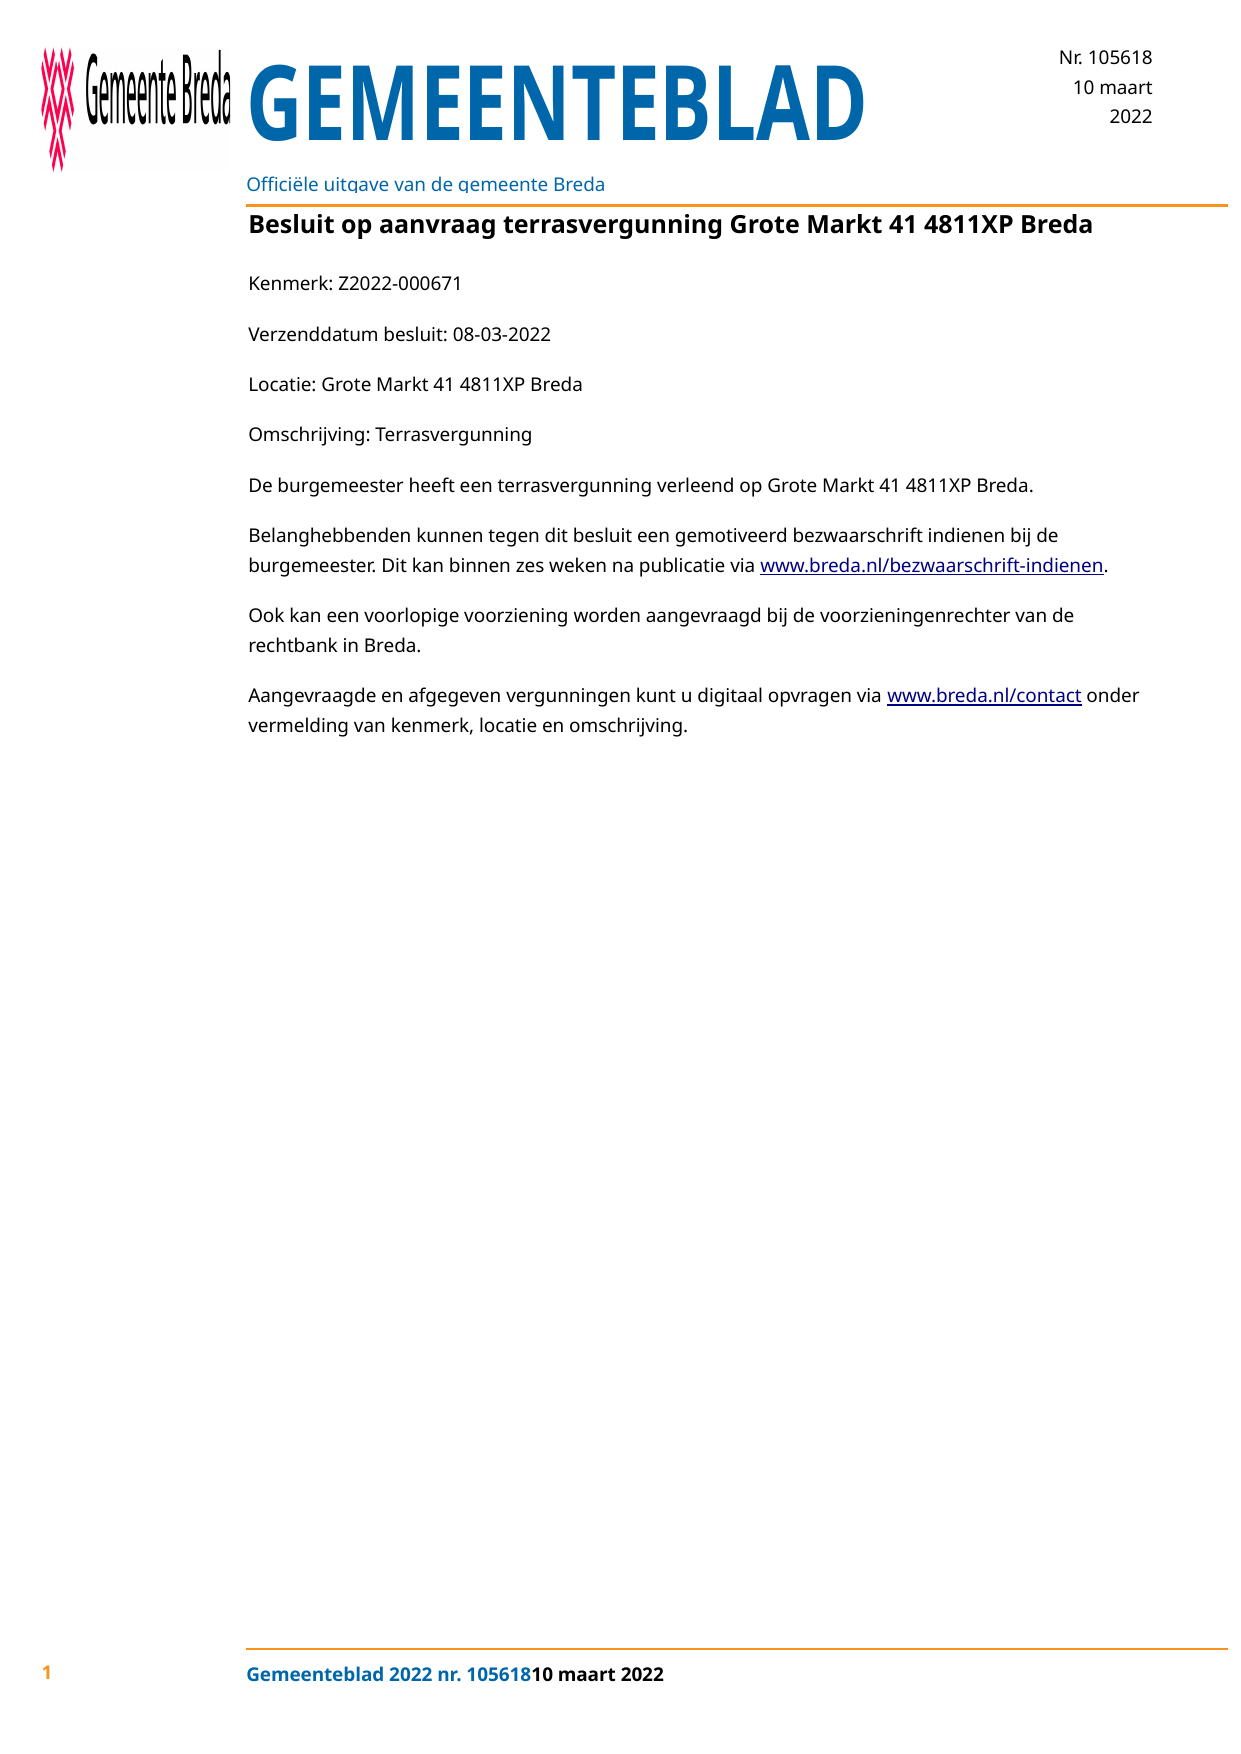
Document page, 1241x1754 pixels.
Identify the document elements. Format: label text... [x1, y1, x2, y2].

text Besluit op aanvraag terrasvergunning Grote Markt 41 4811XP Breda [248, 207, 1152, 241]
text Omschrijving: Terrasvergunning [248, 422, 1152, 447]
text Locatie: Grote Markt 41 4811XP Breda [248, 371, 1152, 397]
text Belanghebbenden kunnen tegen dit besluit een gemotiveerd bezwaarschrift indienen bij de burgemeester. Dit kan binnen zes weken na publicatie via www.breda.nl/bezwaarschrift-indienen. [248, 522, 1152, 578]
text Verzenddatum besluit: 08-03-2022 [248, 321, 1152, 346]
picture [41, 47, 231, 172]
text Kenmerk: Z2022-000671 [248, 270, 1152, 296]
text De burgemeester heeft een terrasvergunning verleend op Grote Markt 41 4811XP Breda. [248, 472, 1152, 498]
text Ook kan een voorlopige voorziening worden aangevraagd bij de voorzieningenrechter van de rechtbank in Breda. [248, 602, 1152, 658]
text Aangevraagde en afgegeven vergunningen kunt u digitaal opvragen via www.breda.nl/contact onder vermelding van kenmerk, locatie en omschrijving. [248, 682, 1152, 738]
